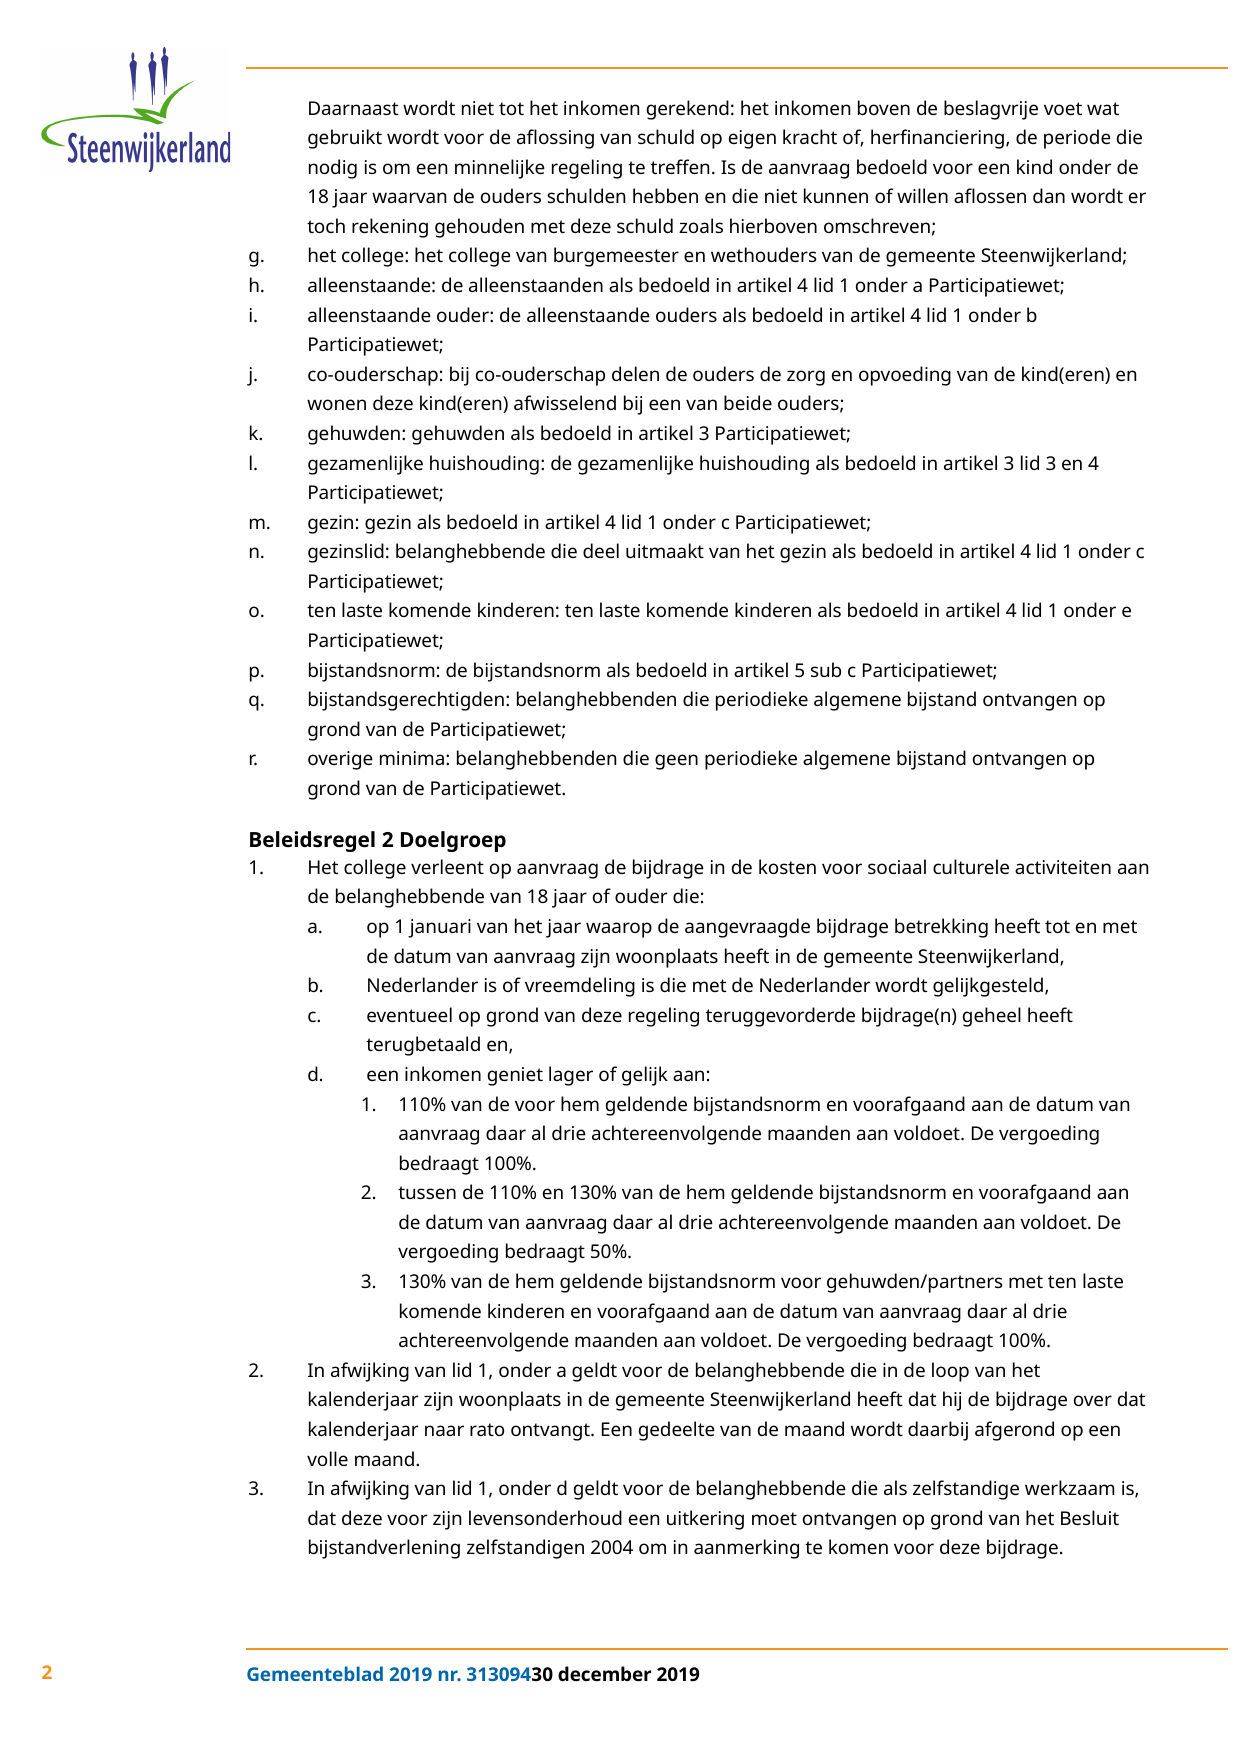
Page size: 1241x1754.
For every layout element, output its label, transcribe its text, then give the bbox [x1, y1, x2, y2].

picture [41, 47, 231, 172]
list In afwijking van lid 1, onder d geldt voor de belanghebbende die als zelfstandige werkzaam is, dat deze voor zijn levensonderhoud een uitkering moet ontvangen op grond van het Besluit bijstandverlening zelfstandigen 2004 om in aanmerking te komen voor deze bijdrage. [248, 1475, 1152, 1560]
list alleenstaande: de alleenstaanden als bedoeld in artikel 4 lid 1 onder a Participatiewet; [248, 272, 1152, 298]
list gezinslid: belanghebbende die deel uitmaakt van het gezin als bedoeld in artikel 4 lid 1 onder c Participatiewet; [248, 538, 1152, 594]
list co-ouderschap: bij co-ouderschap delen de ouders de zorg en opvoeding van de kind(eren) en wonen deze kind(eren) afwisselend bij een van beide ouders; [248, 361, 1152, 416]
list op 1 januari van het jaar waarop de aangevraagde bijdrage betrekking heeft tot en met de datum van aanvraag zijn woonplaats heeft in de gemeente Steenwijkerland, [307, 913, 1152, 968]
list het college: het college van burgemeester en wethouders van de gemeente Steenwijkerland; [248, 243, 1152, 268]
list ten laste komende kinderen: ten laste komende kinderen als bedoeld in artikel 4 lid 1 onder e Participatiewet; [248, 598, 1152, 653]
list In afwijking van lid 1, onder a geldt voor de belanghebbende die in de loop van het kalenderjaar zijn woonplaats in de gemeente Steenwijkerland heeft dat hij de bijdrage over dat kalenderjaar naar rato ontvangt. Een gedeelte van de maand wordt daarbij afgerond op een volle maand. [248, 1357, 1152, 1471]
list 130% van de hem geldende bijstandsnorm voor gehuwden/partners met ten laste komende kinderen en voorafgaand aan de datum van aanvraag daar al drie achtereenvolgende maanden aan voldoet. De vergoeding bedraagt 100%. [361, 1268, 1152, 1353]
list alleenstaande ouder: de alleenstaande ouders als bedoeld in artikel 4 lid 1 onder b Participatiewet; [248, 302, 1152, 357]
list Nederlander is of vreemdeling is die met de Nederlander wordt gelijkgesteld, [307, 972, 1152, 998]
list Het college verleent op aanvraag de bijdrage in de kosten voor sociaal culturele activiteiten aan de belanghebbende van 18 jaar of ouder die: [248, 854, 1152, 909]
list eventueel op grond van deze regeling teruggevorderde bijdrage(n) geheel heeft terugbetaald en, [307, 1002, 1152, 1057]
list gehuwden: gehuwden als bedoeld in artikel 3 Participatiewet; [248, 420, 1152, 446]
text Beleidsregel 2 Doelgroep [248, 826, 1152, 854]
list gezamenlijke huishouding: de gezamenlijke huishouding als bedoeld in artikel 3 lid 3 en 4 Participatiewet; [248, 450, 1152, 505]
list overige minima: belanghebbenden die geen periodieke algemene bijstand ontvangen op grond van de Participatiewet. [248, 746, 1152, 801]
list 110% van de voor hem geldende bijstandsnorm en voorafgaand aan de datum van aanvraag daar al drie achtereenvolgende maanden aan voldoet. De vergoeding bedraagt 100%. [361, 1091, 1152, 1176]
list bijstandsnorm: de bijstandsnorm als bedoeld in artikel 5 sub c Participatiewet; [248, 657, 1152, 683]
list gezin: gezin als bedoeld in artikel 4 lid 1 onder c Participatiewet; [248, 509, 1152, 535]
list Daarnaast wordt niet tot het inkomen gerekend: het inkomen boven de beslagvrije voet wat gebruikt wordt voor de aflossing van schuld op eigen kracht of, herfinanciering, de periode die nodig is om een minnelijke regeling te treffen. Is de aanvraag bedoeld voor een kind onder de 18 jaar waarvan de ouders schulden hebben en die niet kunnen of willen aflossen dan wordt er toch rekening gehouden met deze schuld zoals hierboven omschreven; [248, 95, 1152, 239]
list een inkomen geniet lager of gelijk aan: [307, 1061, 1152, 1087]
list bijstandsgerechtigden: belanghebbenden die periodieke algemene bijstand ontvangen op grond van de Participatiewet; [248, 686, 1152, 742]
list tussen de 110% en 130% van de hem geldende bijstandsnorm en voorafgaand aan de datum van aanvraag daar al drie achtereenvolgende maanden aan voldoet. De vergoeding bedraagt 50%. [361, 1179, 1152, 1264]
